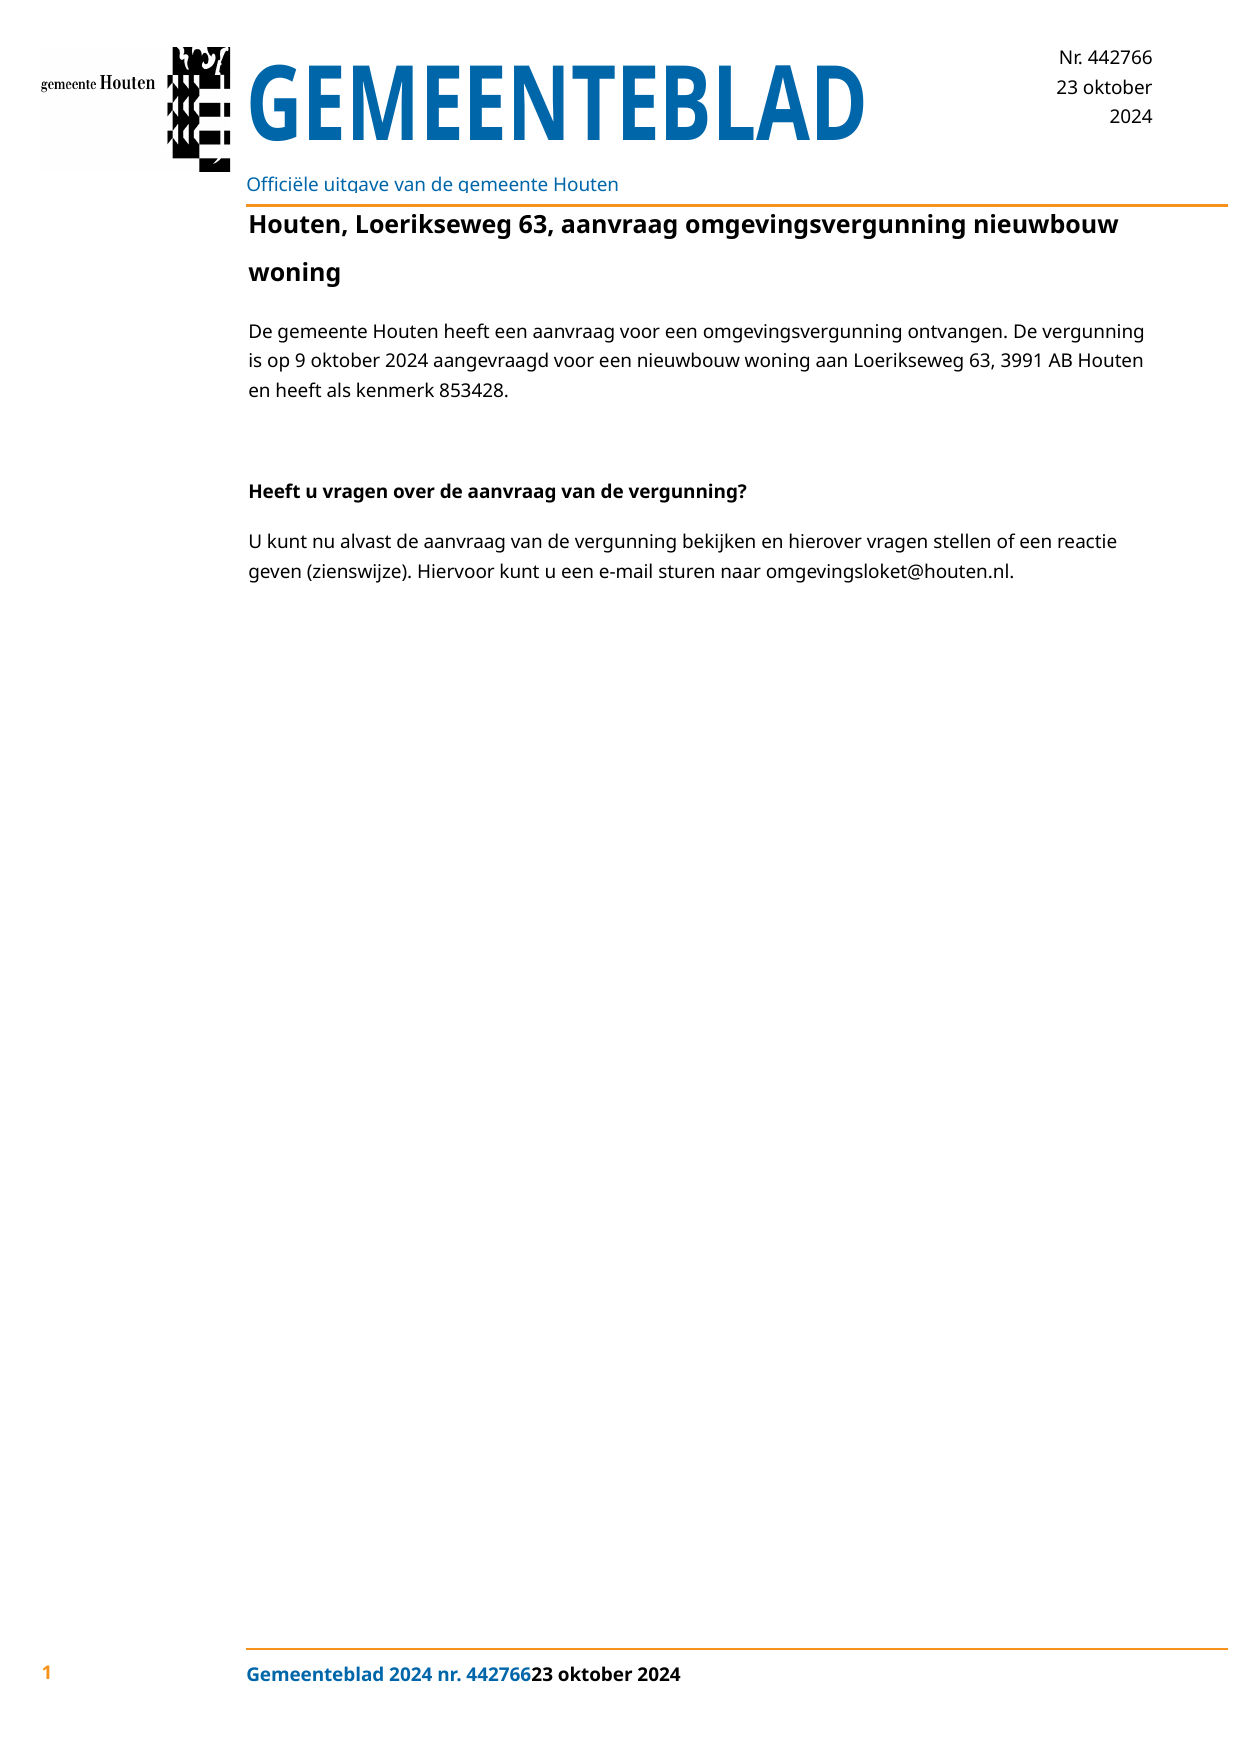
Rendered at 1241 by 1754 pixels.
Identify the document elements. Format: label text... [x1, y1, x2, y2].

text Houten, Loerikseweg 63, aanvraag omgevingsvergunning nieuwbouw woning [248, 207, 1152, 288]
text U kunt nu alvast de aanvraag van de vergunning bekijken en hierover vragen stellen of een reactie geven (zienswijze). Hiervoor kunt u een e-mail sturen naar omgevingsloket@houten.nl. [248, 528, 1152, 584]
text Heeft u vragen over de aanvraag van de vergunning? [248, 478, 1152, 504]
picture [41, 47, 231, 172]
text De gemeente Houten heeft een aanvraag voor een omgevingsvergunning ontvangen. De vergunning is op 9 oktober 2024 aangevraagd voor een nieuwbouw woning aan Loerikseweg 63, 3991 AB Houten en heeft als kenmerk 853428. [248, 318, 1152, 403]
